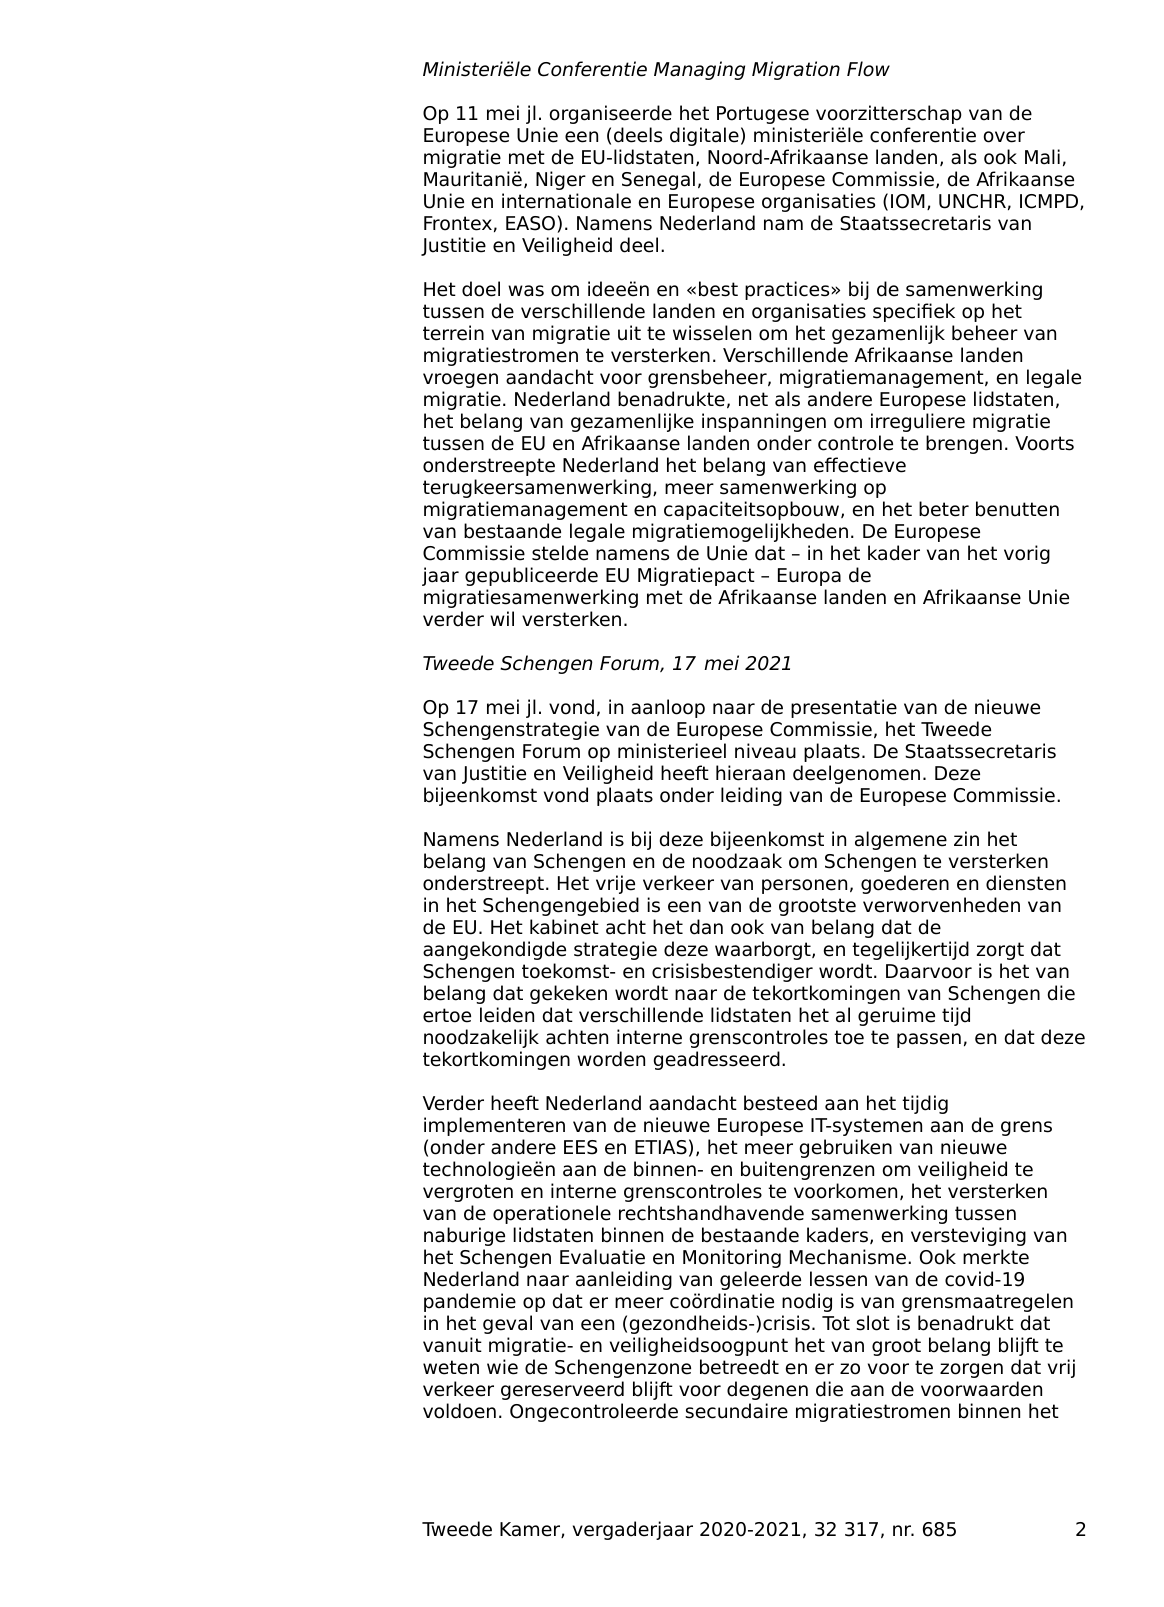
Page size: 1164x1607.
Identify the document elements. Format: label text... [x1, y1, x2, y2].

text Op 17 mei jl. vond, in aanloop naar de presentatie van de nieuwe Schengenstrategie van de Europese Commissie, het Tweede Schengen Forum op ministerieel niveau plaats. De Staatssecretaris van Justitie en Veiligheid heeft hieraan deelgenomen. Deze bijeenkomst vond plaats onder leiding van de Europese Commissie. [422, 697, 1087, 807]
text Het doel was om ideeën en «best practices» bij de samenwerking tussen de verschillende landen en organisaties specifiek op het terrein van migratie uit te wisselen om het gezamenlijk beheer van migratiestromen te versterken. Verschillende Afrikaanse landen vroegen aandacht voor grensbeheer, migratiemanagement, en legale migratie. Nederland benadrukte, net als andere Europese lidstaten, het belang van gezamenlijke inspanningen om irreguliere migratie tussen de EU en Afrikaanse landen onder controle te brengen. Voorts onderstreepte Nederland het belang van effectieve terugkeersamenwerking, meer samenwerking op migratiemanagement en capaciteitsopbouw, en het beter benutten van bestaande legale migratiemogelijkheden. De Europese Commissie stelde namens de Unie dat – in het kader van het vorig jaar gepubliceerde EU Migratiepact – Europa de migratiesamenwerking met de Afrikaanse landen en Afrikaanse Unie verder wil versterken. [422, 279, 1087, 631]
text Op 11 mei jl. organiseerde het Portugese voorzitterschap van de Europese Unie een (deels digitale) ministeriële conferentie over migratie met de EU-lidstaten, Noord-Afrikaanse landen, als ook Mali, Mauritanië, Niger en Senegal, de Europese Commissie, de Afrikaanse Unie en internationale en Europese organisaties (IOM, UNCHR, ICMPD, Frontex, EASO). Namens Nederland nam de Staatssecretaris van Justitie en Veiligheid deel. [422, 103, 1087, 257]
text Verder heeft Nederland aandacht besteed aan het tijdig implementeren van de nieuwe Europese IT-systemen aan de grens (onder andere EES en ETIAS), het meer gebruiken van nieuwe technologieën aan de binnen- en buitengrenzen om veiligheid te vergroten en interne grenscontroles te voorkomen, het versterken van de operationele rechtshandhavende samenwerking tussen naburige lidstaten binnen de bestaande kaders, en versteviging van het Schengen Evaluatie en Monitoring Mechanisme. Ook merkte Nederland naar aanleiding van geleerde lessen van de covid-19 pandemie op dat er meer coördinatie nodig is van grensmaatregelen in het geval van een (gezondheids-)crisis. Tot slot is benadrukt dat vanuit migratie- en veiligheidsoogpunt het van groot belang blijft te weten wie de Schengenzone betreedt en er zo voor te zorgen dat vrij verkeer gereserveerd blijft voor degenen die aan de voorwaarden voldoen. Ongecontroleerde secundaire migratiestromen binnen het [422, 1093, 1087, 1423]
subtitle Tweede Schengen Forum, 17 mei 2021 [422, 653, 1087, 675]
text Namens Nederland is bij deze bijeenkomst in algemene zin het belang van Schengen en de noodzaak om Schengen te versterken onderstreept. Het vrije verkeer van personen, goederen en diensten in het Schengengebied is een van de grootste verworvenheden van de EU. Het kabinet acht het dan ook van belang dat de aangekondigde strategie deze waarborgt, en tegelijkertijd zorgt dat Schengen toekomst- en crisisbestendiger wordt. Daarvoor is het van belang dat gekeken wordt naar de tekortkomingen van Schengen die ertoe leiden dat verschillende lidstaten het al geruime tijd noodzakelijk achten interne grenscontroles toe te passen, en dat deze tekortkomingen worden geadresseerd. [422, 829, 1087, 1071]
subtitle Ministeriële Conferentie Managing Migration Flow [422, 59, 1087, 81]
